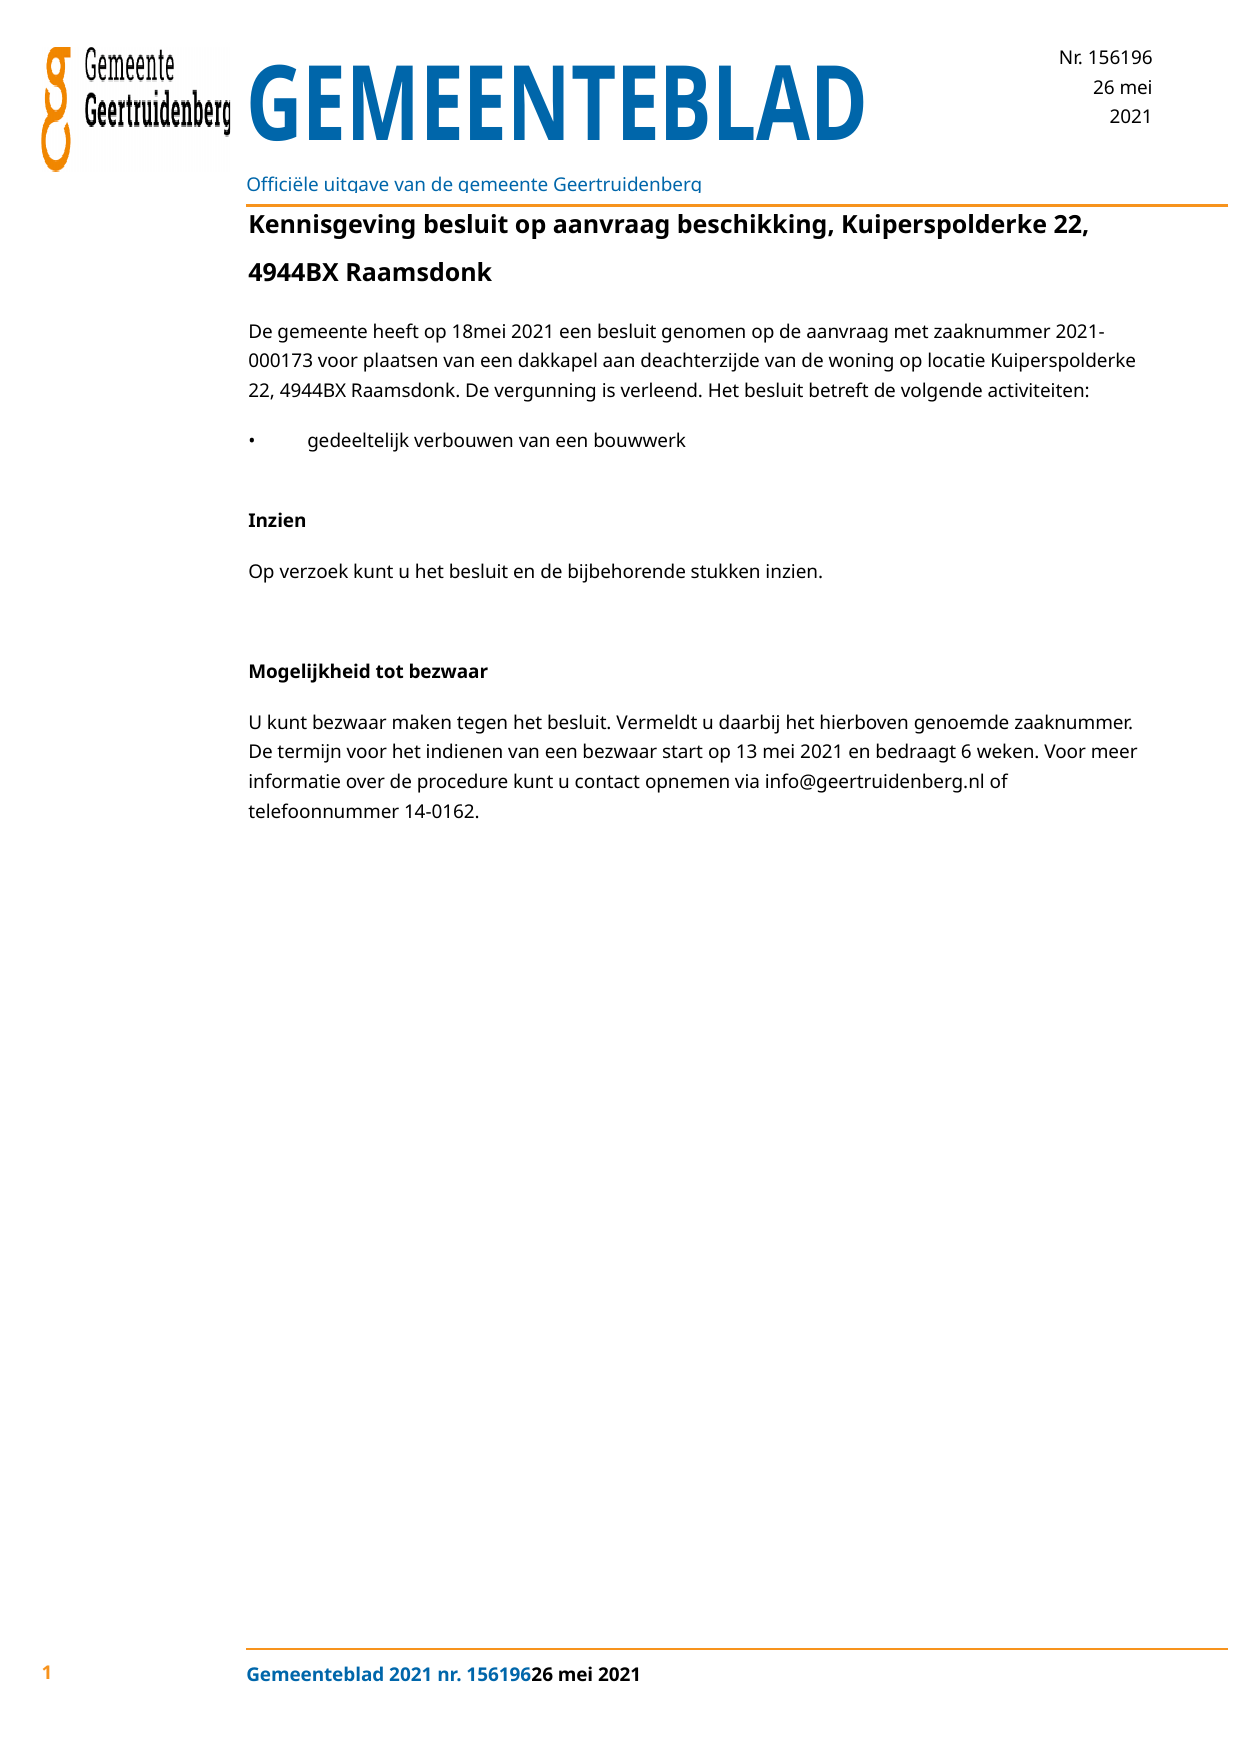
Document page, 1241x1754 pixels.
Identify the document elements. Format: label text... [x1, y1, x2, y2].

picture [41, 47, 231, 172]
text Inzien [248, 507, 1152, 533]
text Op verzoek kunt u het besluit en de bijbehorende stukken inzien. [248, 558, 1152, 584]
text Kennisgeving besluit op aanvraag beschikking, Kuiperspolderke 22, 4944BX Raamsdonk [248, 207, 1152, 288]
text U kunt bezwaar maken tegen het besluit. Vermeldt u daarbij het hierboven genoemde zaaknummer. De termijn voor het indienen van een bezwaar start op 13 mei 2021 en bedraagt 6 weken. Voor meer informatie over de procedure kunt u contact opnemen via info@geertruidenberg.nl of telefoonnummer 14-0162. [248, 709, 1152, 824]
text Mogelijkheid tot bezwaar [248, 659, 1152, 684]
list gedeeltelijk verbouwen van een bouwwerk [248, 427, 1152, 453]
text De gemeente heeft op 18mei 2021 een besluit genomen op de aanvraag met zaaknummer 2021-000173 voor plaatsen van een dakkapel aan deachterzijde van de woning op locatie Kuiperspolderke 22, 4944BX Raamsdonk. De vergunning is verleend. Het besluit betreft de volgende activiteiten: [248, 318, 1152, 403]
